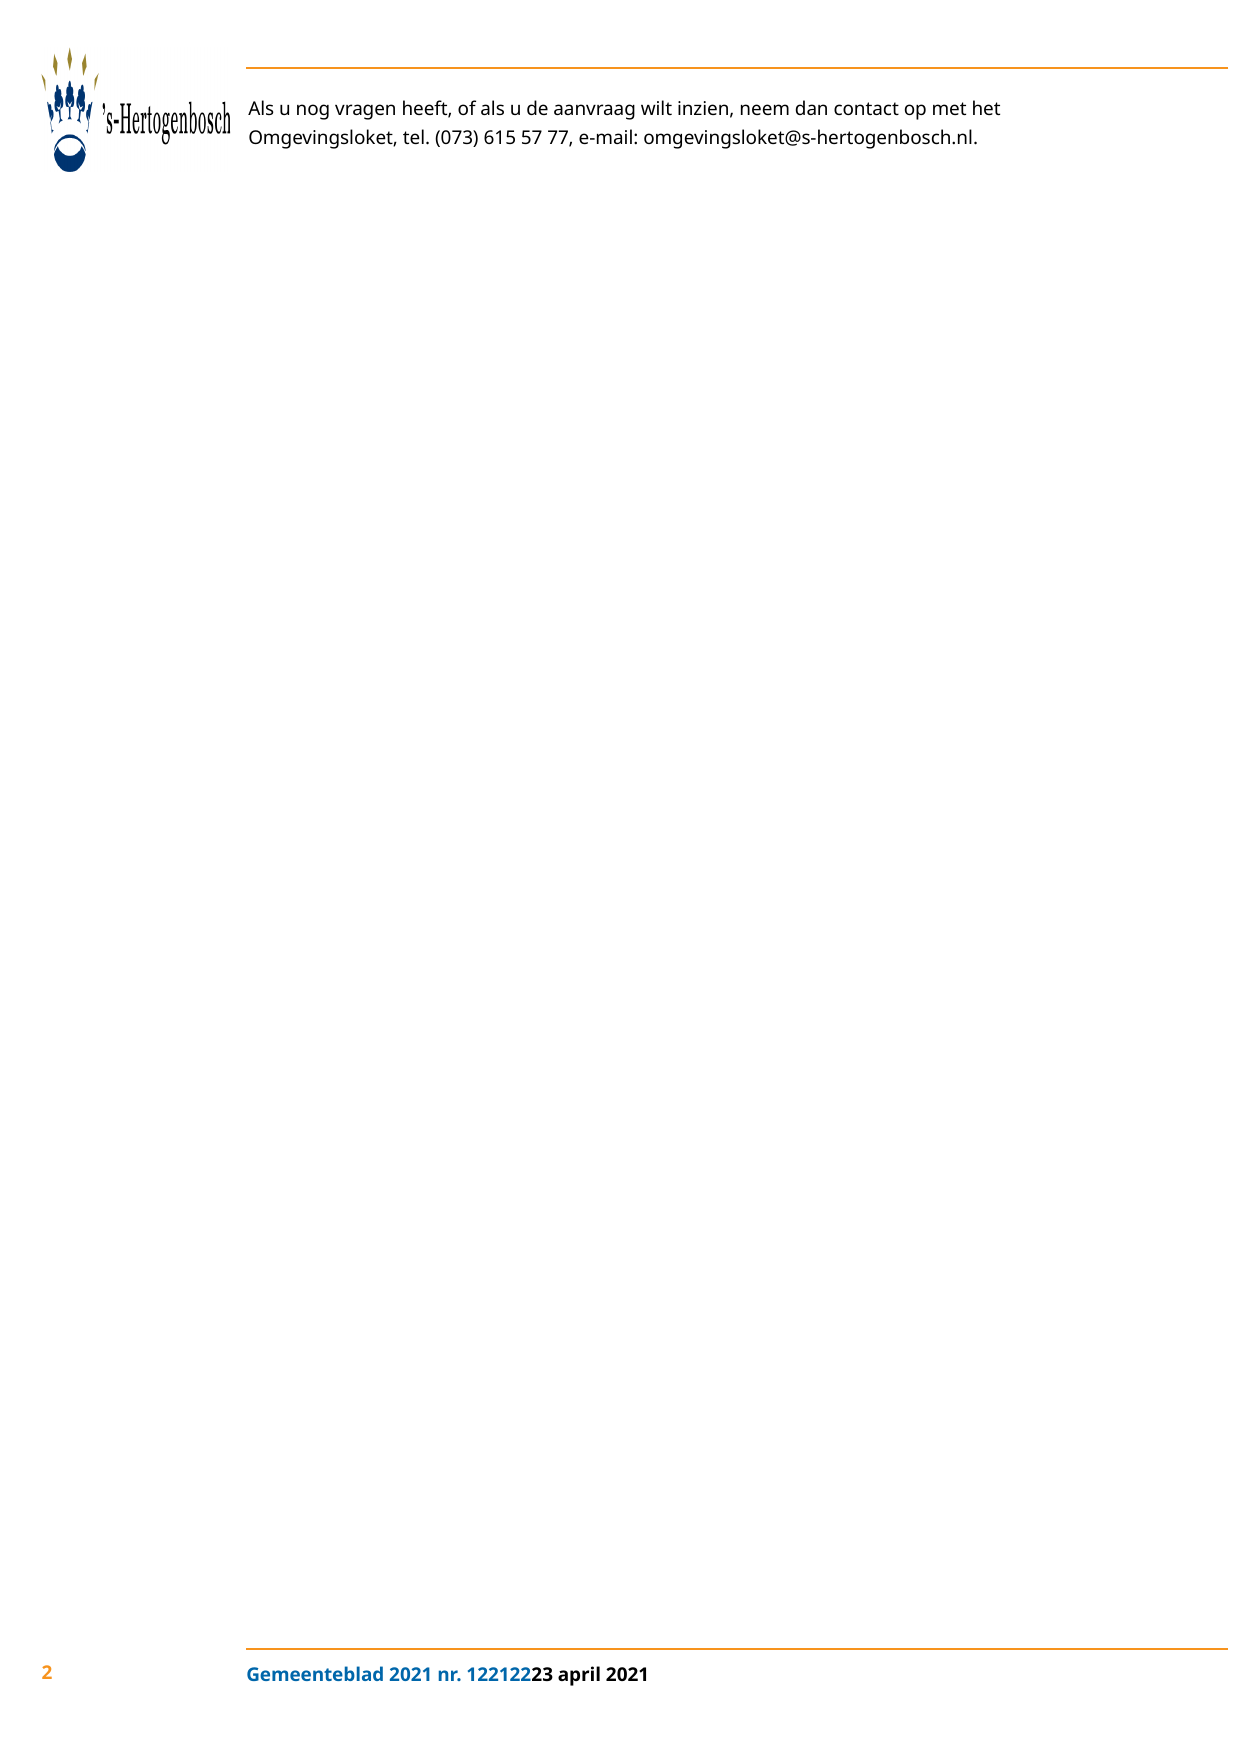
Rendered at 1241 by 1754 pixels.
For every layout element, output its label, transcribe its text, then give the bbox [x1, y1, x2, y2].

picture [41, 47, 231, 172]
text Als u nog vragen heeft, of als u de aanvraag wilt inzien, neem dan contact op met het Omgevingsloket, tel. (073) 615 57 77, e-mail: omgevingsloket@s-hertogenbosch.nl. [248, 95, 1152, 150]
